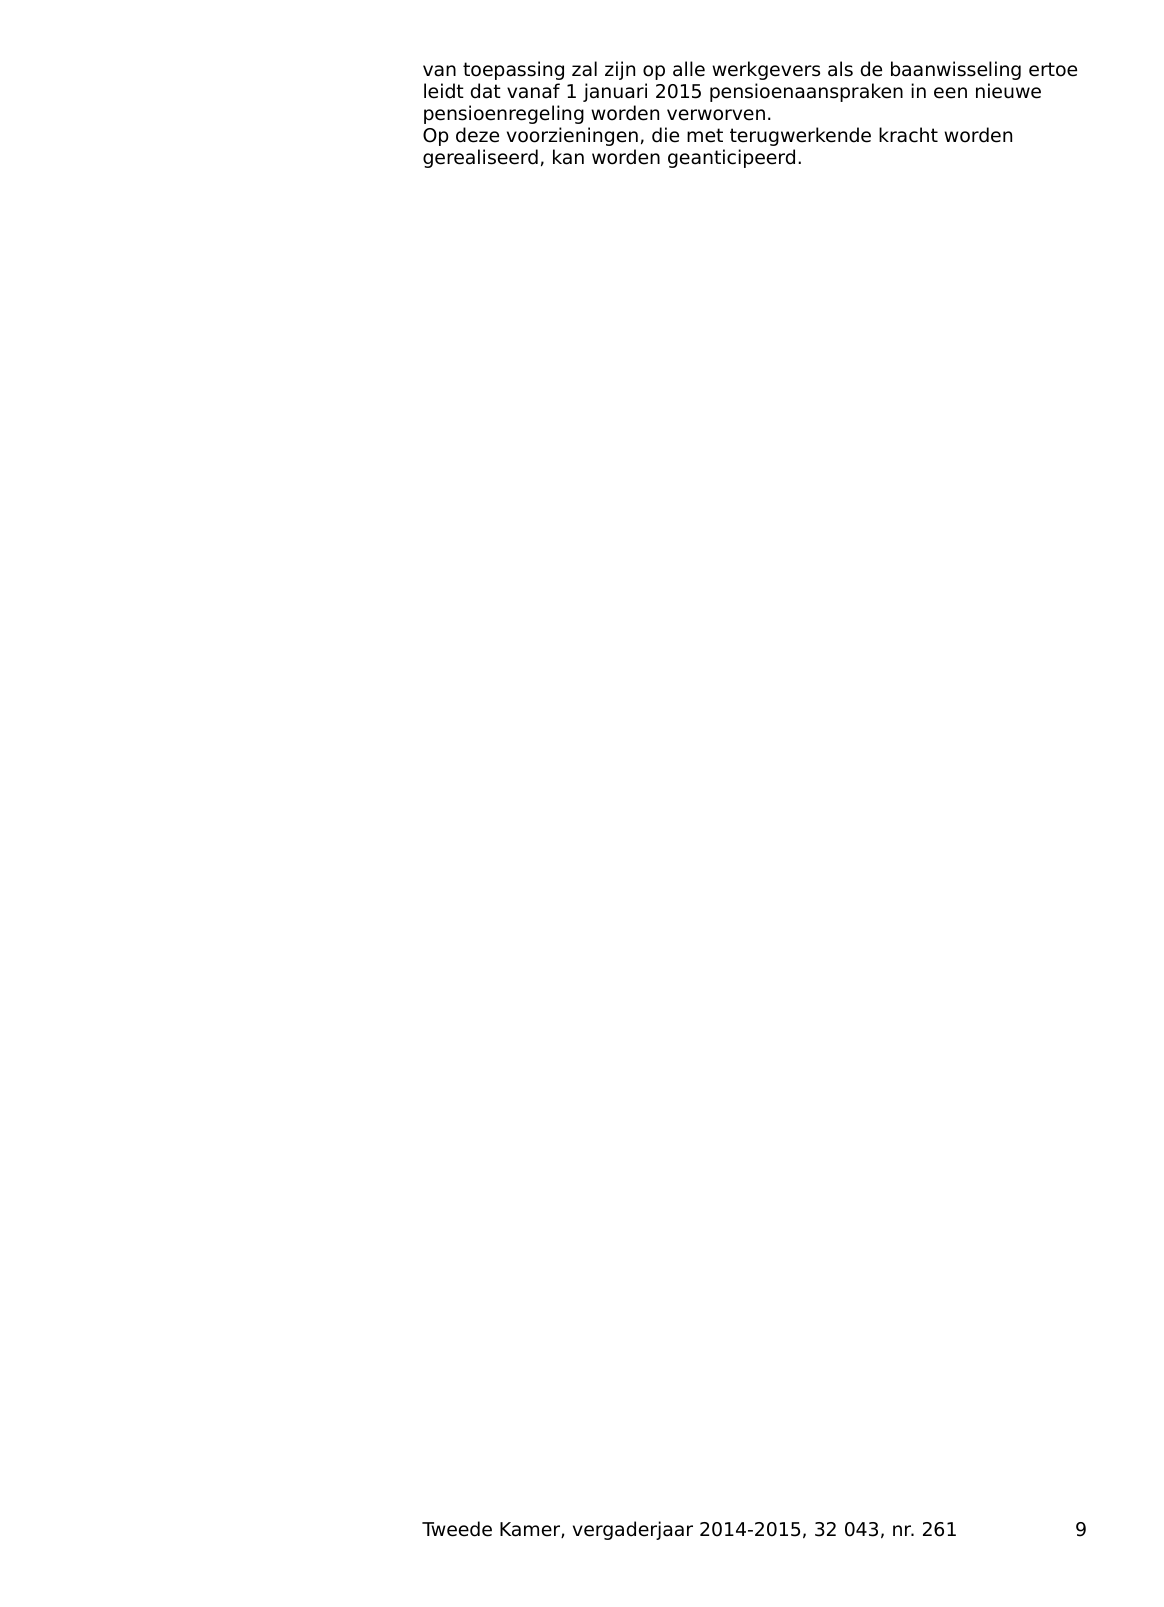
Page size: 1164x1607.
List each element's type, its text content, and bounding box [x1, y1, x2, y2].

text van toepassing zal zijn op alle werkgevers als de baanwisseling ertoe leidt dat vanaf 1 januari 2015 pensioenaanspraken in een nieuwe pensioenregeling worden verworven. [422, 59, 1087, 125]
text Op deze voorzieningen, die met terugwerkende kracht worden gerealiseerd, kan worden geanticipeerd. [422, 125, 1087, 169]
